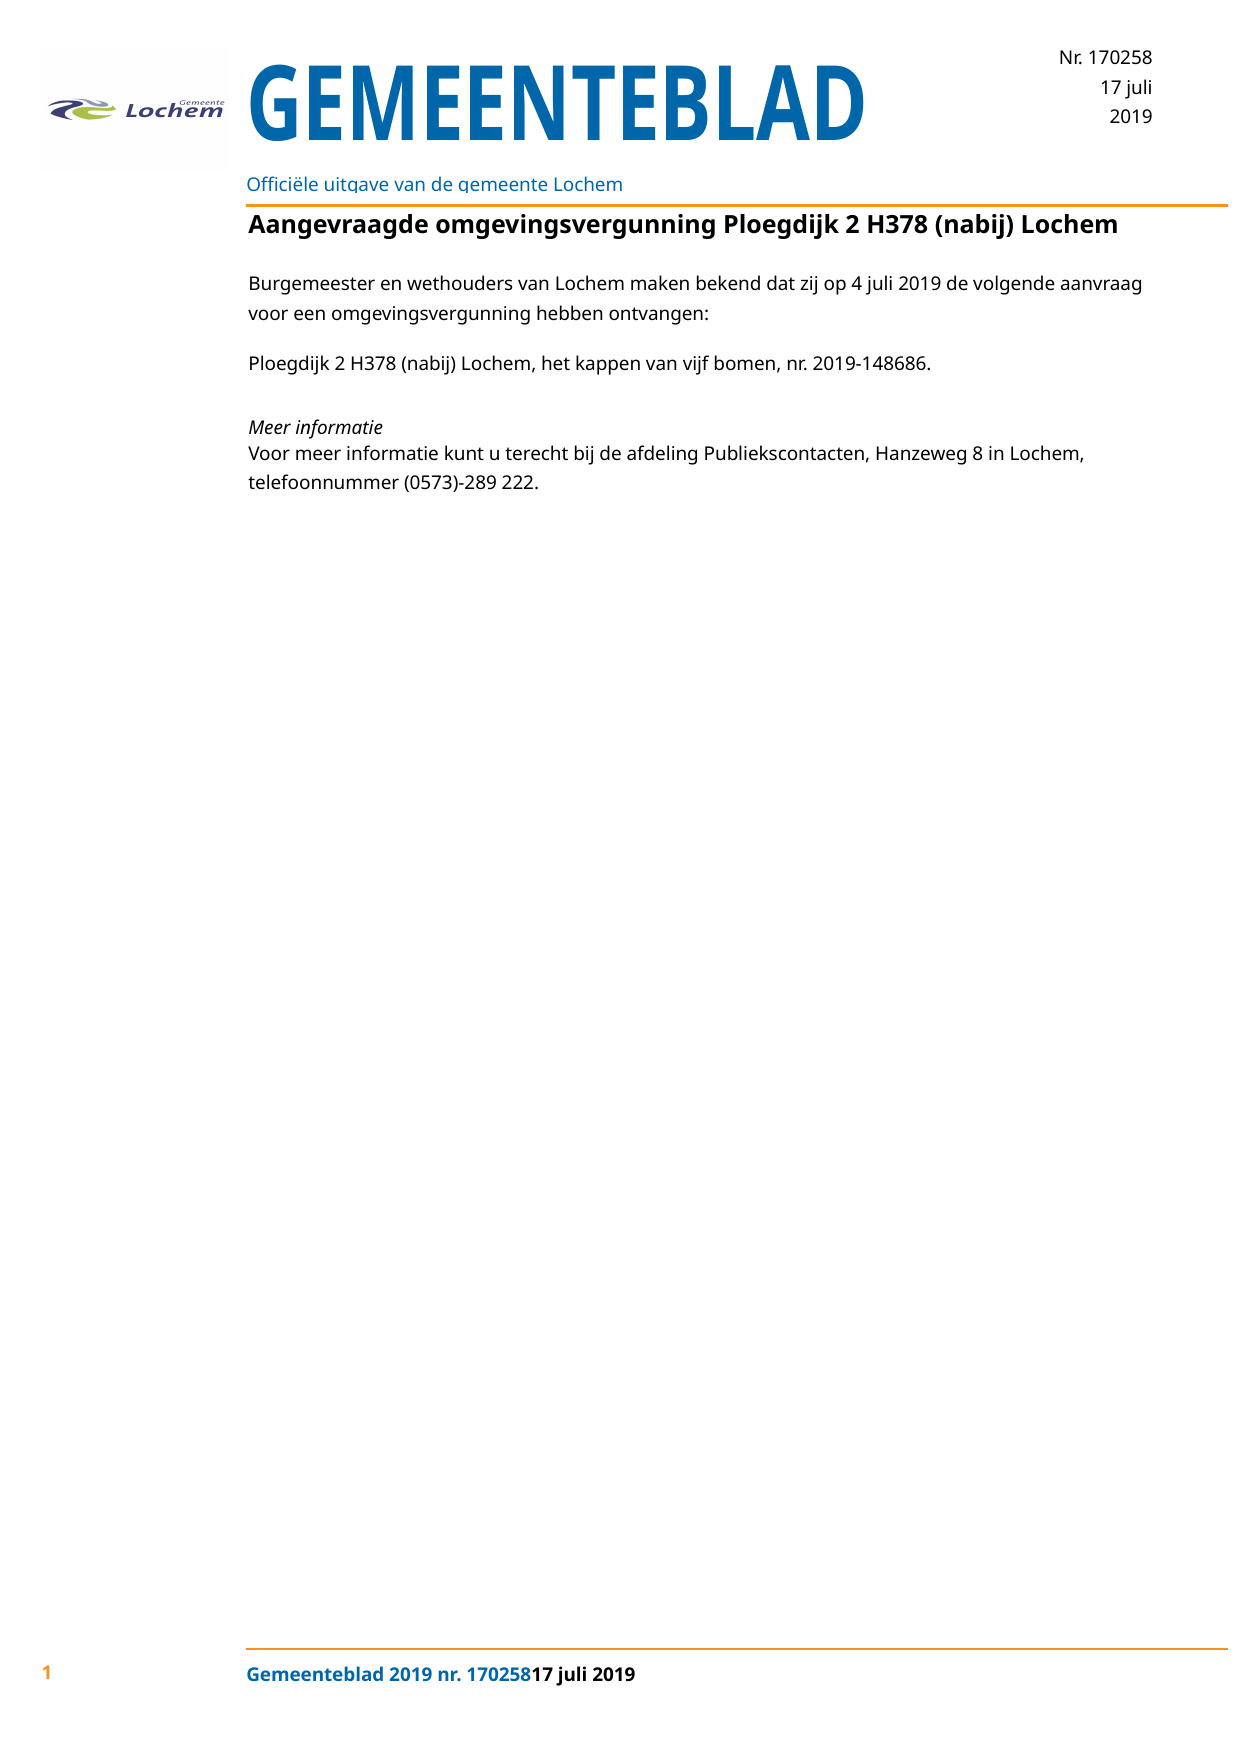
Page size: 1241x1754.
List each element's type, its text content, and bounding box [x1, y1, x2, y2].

text Aangevraagde omgevingsvergunning Ploegdijk 2 H378 (nabij) Lochem [248, 207, 1152, 241]
text Burgemeester en wethouders van Lochem maken bekend dat zij op 4 juli 2019 de volgende aanvraag voor een omgevingsvergunning hebben ontvangen: [248, 270, 1152, 326]
picture [41, 47, 231, 172]
text Meer informatie [248, 414, 1152, 440]
text Voor meer informatie kunt u terecht bij de afdeling Publiekscontacten, Hanzeweg 8 in Lochem, telefoonnummer (0573)-289 222. [248, 440, 1152, 495]
text Ploegdijk 2 H378 (nabij) Lochem, het kappen van vijf bomen, nr. 2019-148686. [248, 350, 1152, 376]
